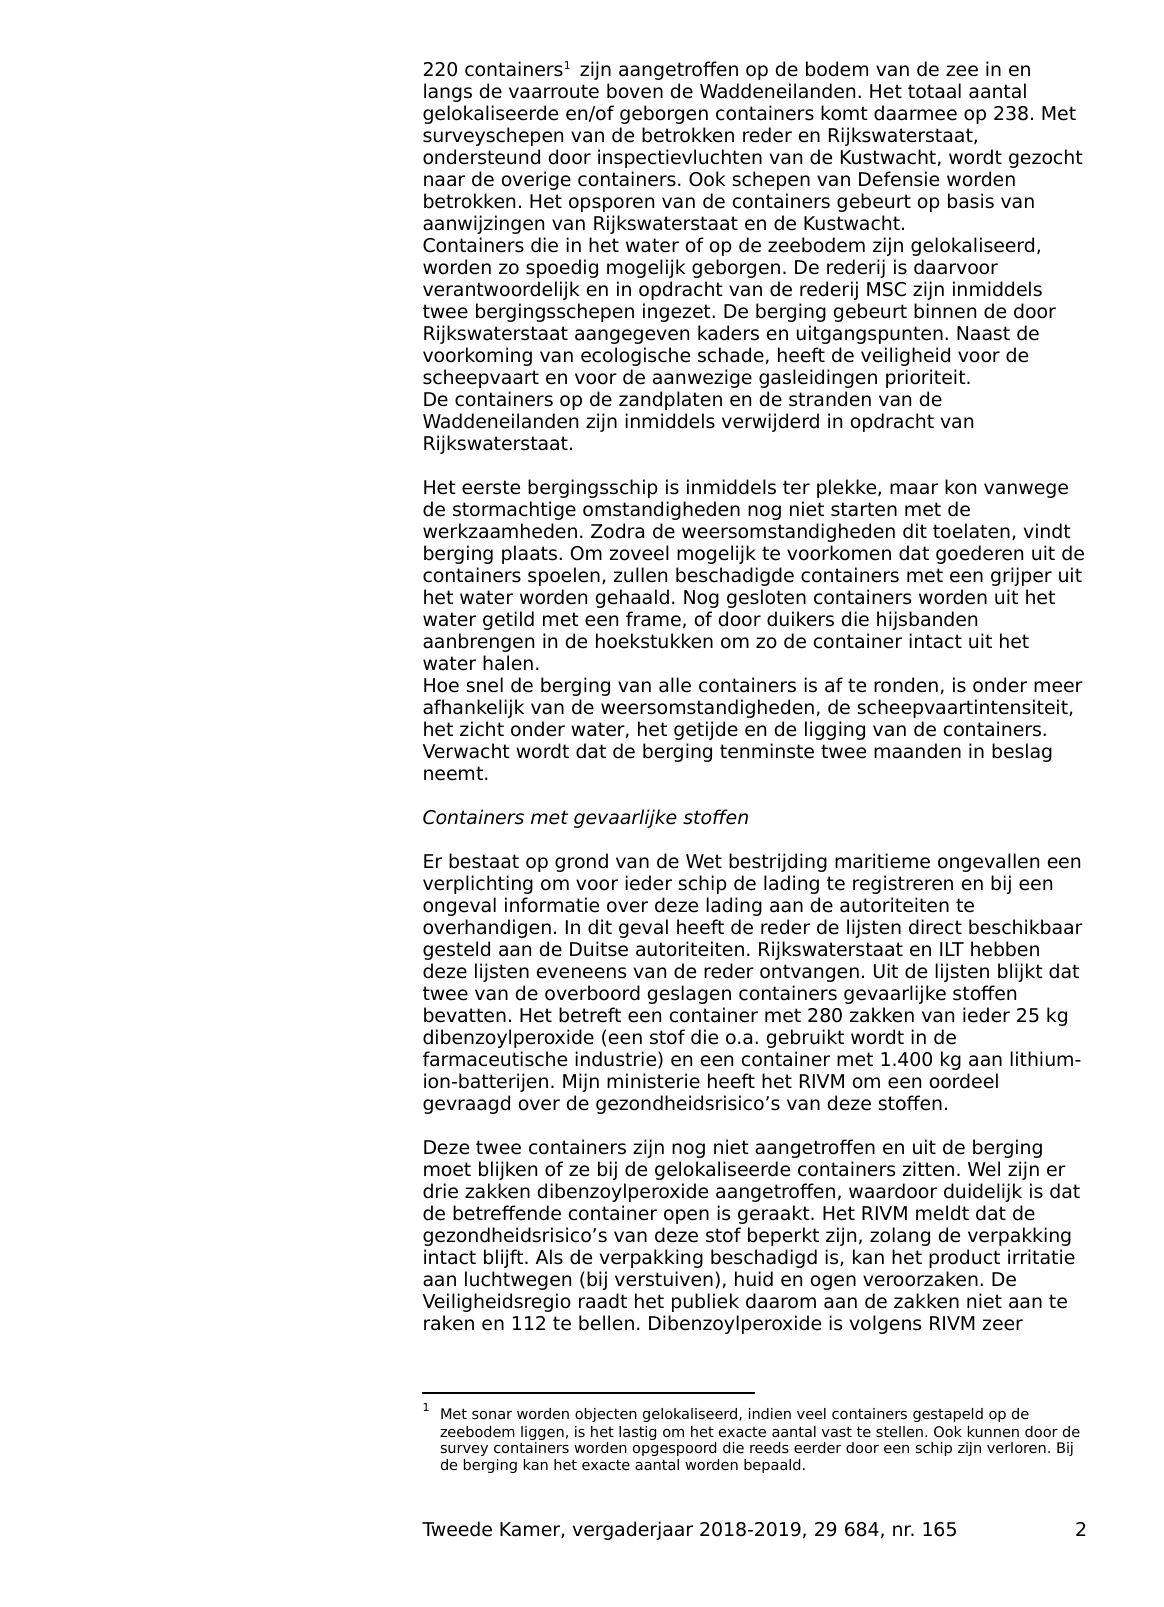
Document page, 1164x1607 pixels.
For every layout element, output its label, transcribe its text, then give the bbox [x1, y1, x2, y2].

text De containers op de zandplaten en de stranden van de Waddeneilanden zijn inmiddels verwijderd in opdracht van Rijkswaterstaat. [422, 389, 1087, 455]
subtitle Containers met gevaarlijke stoffen [422, 807, 1087, 829]
text Het eerste bergingsschip is inmiddels ter plekke, maar kon vanwege de stormachtige omstandigheden nog niet starten met de werkzaamheden. Zodra de weersomstandigheden dit toelaten, vindt berging plaats. Om zoveel mogelijk te voorkomen dat goederen uit de containers spoelen, zullen beschadigde containers met een grijper uit het water worden gehaald. Nog gesloten containers worden uit het water getild met een frame, of door duikers die hijsbanden aanbrengen in de hoekstukken om zo de container intact uit het water halen. [422, 477, 1087, 675]
text Er bestaat op grond van de Wet bestrijding maritieme ongevallen een verplichting om voor ieder schip de lading te registreren en bij een ongeval informatie over deze lading aan de autoriteiten te overhandigen. In dit geval heeft de reder de lijsten direct beschikbaar gesteld aan de Duitse autoriteiten. Rijkswaterstaat en ILT hebben deze lijsten eveneens van de reder ontvangen. Uit de lijsten blijkt dat twee van de overboord geslagen containers gevaarlijke stoffen bevatten. Het betreft een container met 280 zakken van ieder 25 kg dibenzoylperoxide (een stof die o.a. gebruikt wordt in de farmaceutische industrie) en een container met 1.400 kg aan lithium-ion-batterijen. Mijn ministerie heeft het RIVM om een oordeel gevraagd over de gezondheidsrisico’s van deze stoffen. [422, 851, 1087, 1115]
text Containers die in het water of op de zeebodem zijn gelokaliseerd, worden zo spoedig mogelijk geborgen. De rederij is daarvoor verantwoordelijk en in opdracht van de rederij MSC zijn inmiddels twee bergingsschepen ingezet. De berging gebeurt binnen de door Rijkswaterstaat aangegeven kaders en uitgangspunten. Naast de voorkoming van ecologische schade, heeft de veiligheid voor de scheepvaart en voor de aanwezige gasleidingen prioriteit. [422, 235, 1087, 389]
text Met sonar worden objecten gelokaliseerd, indien veel containers gestapeld op de zeebodem liggen, is het lastig om het exacte aantal vast te stellen. Ook kunnen door de survey containers worden opgespoord die reeds eerder door een schip zijn verloren. Bij de berging kan het exacte aantal worden bepaald. [422, 1402, 1087, 1474]
text 220 containers zijn aangetroffen op de bodem van de zee in en langs de vaarroute boven de Waddeneilanden. Het totaal aantal gelokaliseerde en/of geborgen containers komt daarmee op 238. Met surveyschepen van de betrokken reder en Rijkswaterstaat, ondersteund door inspectievluchten van de Kustwacht, wordt gezocht naar de overige containers. Ook schepen van Defensie worden betrokken. Het opsporen van de containers gebeurt op basis van aanwijzingen van Rijkswaterstaat en de Kustwacht. [422, 59, 1087, 235]
text Hoe snel de berging van alle containers is af te ronden, is onder meer afhankelijk van de weersomstandigheden, de scheepvaartintensiteit, het zicht onder water, het getijde en de ligging van de containers. Verwacht wordt dat de berging tenminste twee maanden in beslag neemt. [422, 675, 1087, 784]
text Deze twee containers zijn nog niet aangetroffen en uit de berging moet blijken of ze bij de gelokaliseerde containers zitten. Wel zijn er drie zakken dibenzoylperoxide aangetroffen, waardoor duidelijk is dat de betreffende container open is geraakt. Het RIVM meldt dat de gezondheidsrisico’s van deze stof beperkt zijn, zolang de verpakking intact blijft. Als de verpakking beschadigd is, kan het product irritatie aan luchtwegen (bij verstuiven), huid en ogen veroorzaken. De Veiligheidsregio raadt het publiek daarom aan de zakken niet aan te raken en 112 te bellen. Dibenzoylperoxide is volgens RIVM zeer [422, 1137, 1087, 1335]
